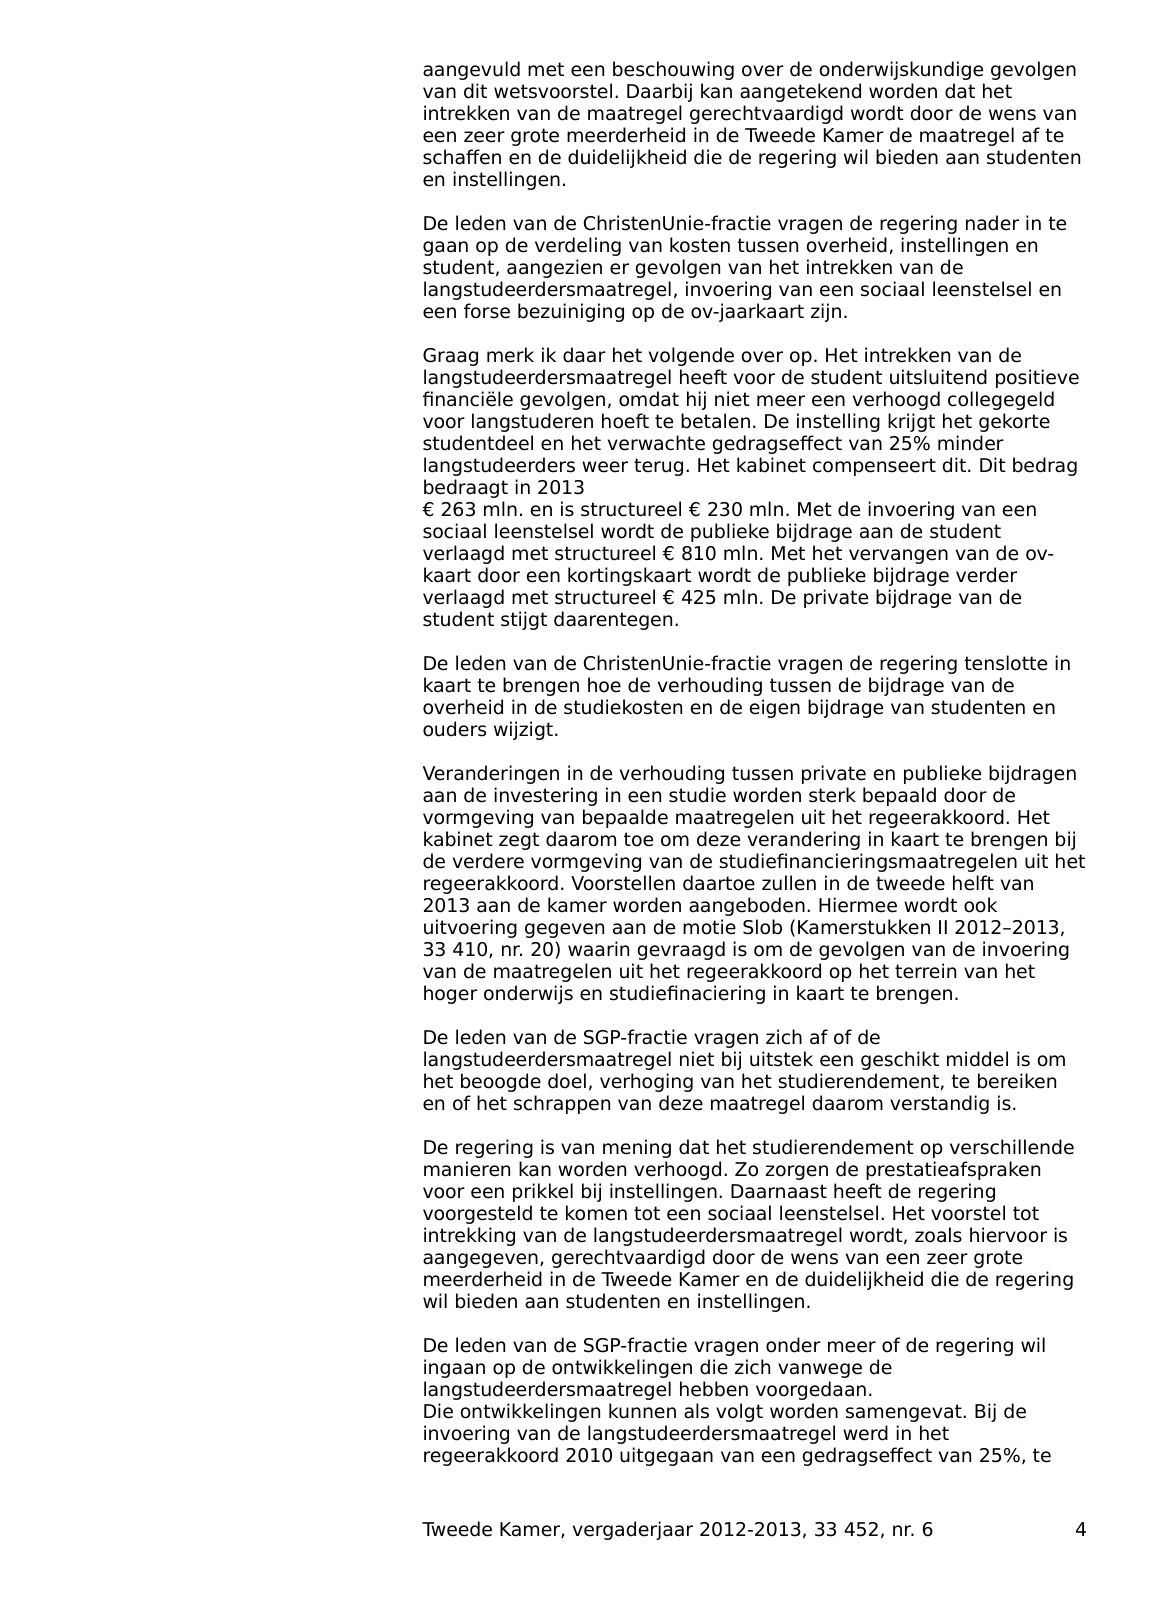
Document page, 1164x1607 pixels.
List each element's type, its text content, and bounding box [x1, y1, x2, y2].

text De leden van de SGP-fractie vragen zich af of de langstudeerdersmaatregel niet bij uitstek een geschikt middel is om het beoogde doel, verhoging van het studierendement, te bereiken en of het schrappen van deze maatregel daarom verstandig is. [422, 1027, 1087, 1115]
text aangevuld met een beschouwing over de onderwijskundige gevolgen van dit wetsvoorstel. Daarbij kan aangetekend worden dat het intrekken van de maatregel gerechtvaardigd wordt door de wens van een zeer grote meerderheid in de Tweede Kamer de maatregel af te schaffen en de duidelijkheid die de regering wil bieden aan studenten en instellingen. [422, 59, 1087, 191]
text Veranderingen in de verhouding tussen private en publieke bijdragen aan de investering in een studie worden sterk bepaald door de vormgeving van bepaalde maatregelen uit het regeerakkoord. Het kabinet zegt daarom toe om deze verandering in kaart te brengen bij de verdere vormgeving van de studiefinancieringsmaatregelen uit het regeerakkoord. Voorstellen daartoe zullen in de tweede helft van 2013 aan de kamer worden aangeboden. Hiermee wordt ook uitvoering gegeven aan de motie Slob (Kamerstukken II 2012–2013, 33 410, nr. 20) waarin gevraagd is om de gevolgen van de invoering van de maatregelen uit het regeerakkoord op het terrein van het hoger onderwijs en studiefinaciering in kaart te brengen. [422, 763, 1087, 1005]
text De leden van de SGP-fractie vragen onder meer of de regering wil ingaan op de ontwikkelingen die zich vanwege de langstudeerdersmaatregel hebben voorgedaan. [422, 1335, 1087, 1401]
text De regering is van mening dat het studierendement op verschillende manieren kan worden verhoogd. Zo zorgen de prestatieafspraken voor een prikkel bij instellingen. Daarnaast heeft de regering voorgesteld te komen tot een sociaal leenstelsel. Het voorstel tot intrekking van de langstudeerdersmaatregel wordt, zoals hiervoor is aangegeven, gerechtvaardigd door de wens van een zeer grote meerderheid in de Tweede Kamer en de duidelijkheid die de regering wil bieden aan studenten en instellingen. [422, 1137, 1087, 1313]
text De leden van de ChristenUnie-fractie vragen de regering nader in te gaan op de verdeling van kosten tussen overheid, instellingen en student, aangezien er gevolgen van het intrekken van de langstudeerdersmaatregel, invoering van een sociaal leenstelsel en een forse bezuiniging op de ov-jaarkaart zijn. [422, 213, 1087, 323]
text € 263 mln. en is structureel € 230 mln. Met de invoering van een sociaal leenstelsel wordt de publieke bijdrage aan de student verlaagd met structureel € 810 mln. Met het vervangen van de ov-kaart door een kortingskaart wordt de publieke bijdrage verder verlaagd met structureel € 425 mln. De private bijdrage van de student stijgt daarentegen. [422, 499, 1087, 631]
text De leden van de ChristenUnie-fractie vragen de regering tenslotte in kaart te brengen hoe de verhouding tussen de bijdrage van de overheid in de studiekosten en de eigen bijdrage van studenten en ouders wijzigt. [422, 653, 1087, 741]
text Graag merk ik daar het volgende over op. Het intrekken van de langstudeerdersmaatregel heeft voor de student uitsluitend positieve financiële gevolgen, omdat hij niet meer een verhoogd collegegeld voor langstuderen hoeft te betalen. De instelling krijgt het gekorte studentdeel en het verwachte gedragseffect van 25% minder langstudeerders weer terug. Het kabinet compenseert dit. Dit bedrag bedraagt in 2013 [422, 345, 1087, 499]
text Die ontwikkelingen kunnen als volgt worden samengevat. Bij de invoering van de langstudeerdersmaatregel werd in het regeerakkoord 2010 uitgegaan van een gedragseffect van 25%, te [422, 1401, 1087, 1467]
